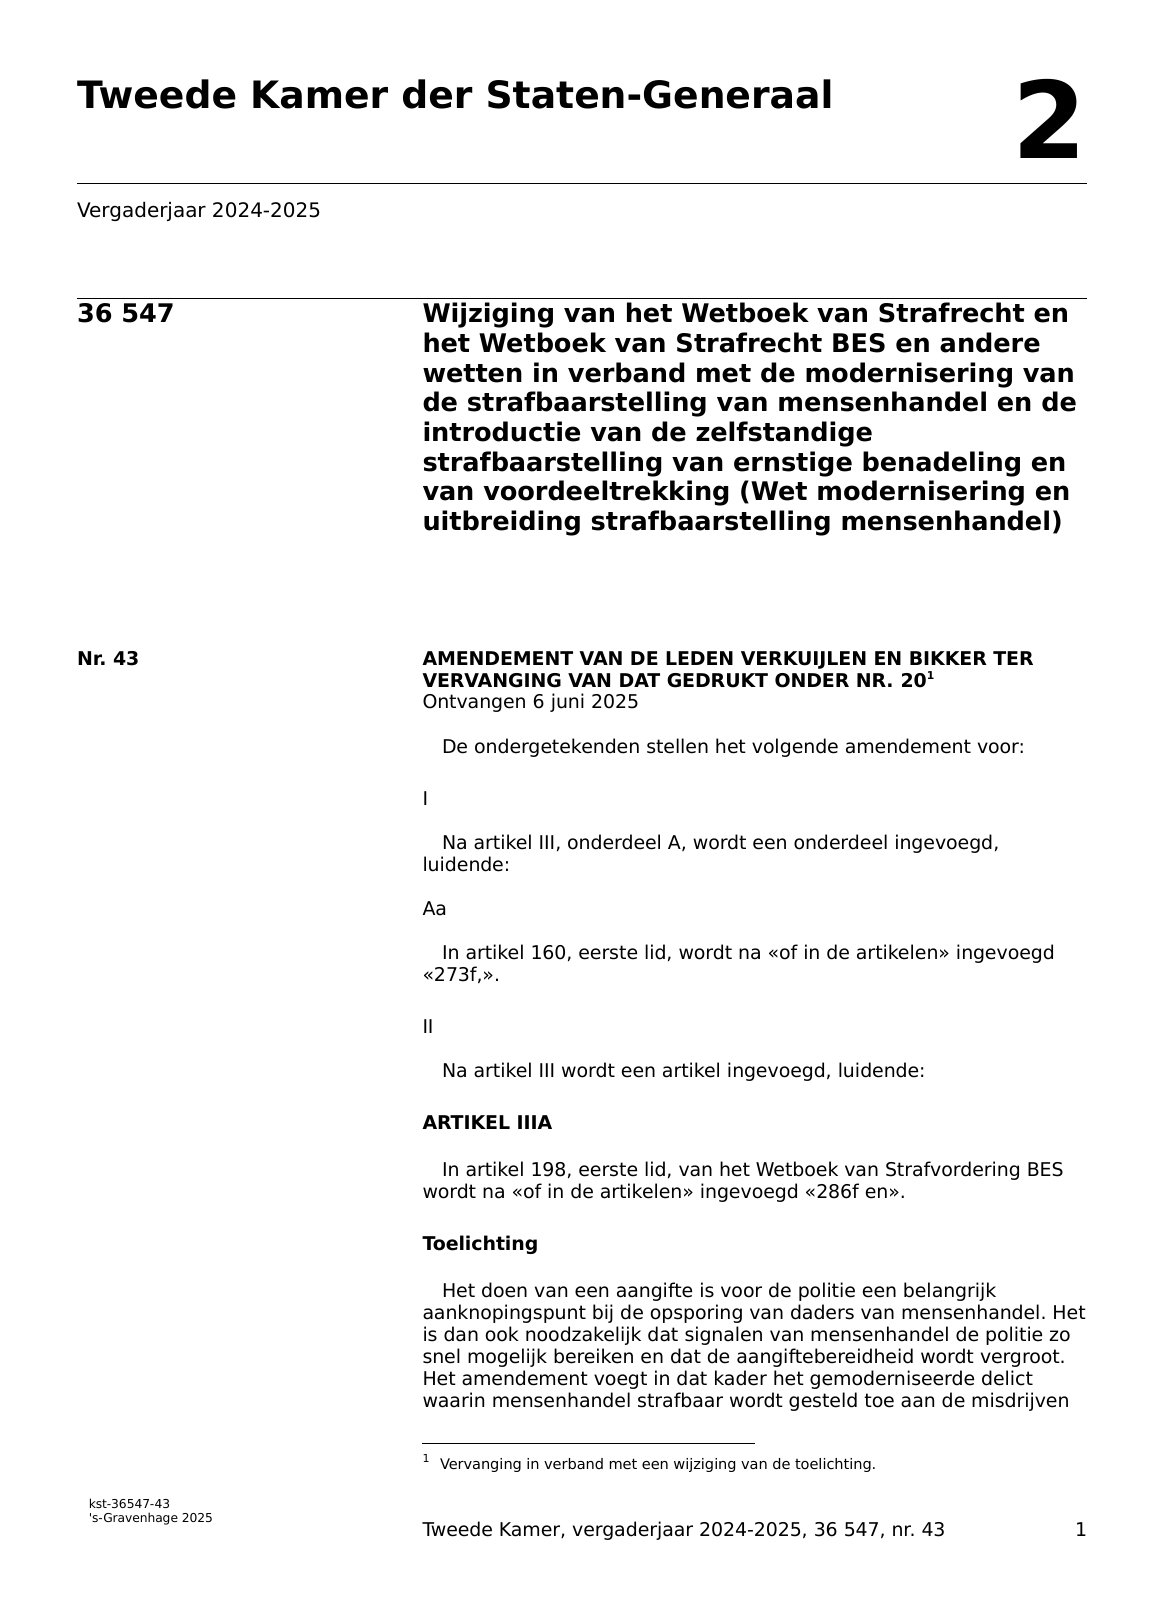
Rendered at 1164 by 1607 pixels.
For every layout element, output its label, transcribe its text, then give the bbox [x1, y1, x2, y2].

subtitle 36 547 Wijziging van het Wetboek van Strafrecht en het Wetboek van Strafrecht BES en andere wetten in verband met de modernisering van de strafbaarstelling van mensenhandel en de introductie van de zelfstandige strafbaarstelling van ernstige benadeling en van voordeeltrekking (Wet modernisering en uitbreiding strafbaarstelling mensenhandel) [77, 299, 1087, 536]
text Vervanging in verband met een wijziging van de toelichting. [422, 1452, 1087, 1474]
subtitle I [422, 788, 1087, 809]
subtitle Toelichting [422, 1233, 1087, 1255]
text 's-Gravenhage 2025 [88, 1511, 323, 1525]
text Ontvangen 6 juni 2025 [422, 691, 1087, 713]
text Na artikel III wordt een artikel ingevoegd, luidende: [422, 1060, 1087, 1082]
table_header 2 [886, 59, 1087, 183]
text In artikel 160, eerste lid, wordt na «of in de artikelen» ingevoegd «273f,». [422, 942, 1087, 986]
text Aa [422, 898, 1087, 920]
table_header Tweede Kamer der Staten-Generaal [77, 59, 886, 183]
subtitle II [422, 1016, 1087, 1038]
subtitle Nr. 43 AMENDEMENT VAN DE LEDEN VERKUIJLEN EN BIKKER TER VERVANGING VAN DAT GEDRUKT ONDER NR. 20 [77, 647, 1087, 691]
text Na artikel III, onderdeel A, wordt een onderdeel ingevoegd, luidende: [422, 832, 1087, 876]
text In artikel 198, eerste lid, van het Wetboek van Strafvordering BES wordt na «of in de artikelen» ingevoegd «286f en». [422, 1159, 1087, 1203]
text De ondergetekenden stellen het volgende amendement voor: [422, 736, 1087, 758]
text kst-36547-43 [88, 1497, 323, 1511]
text Het doen van een aangifte is voor de politie een belangrijk aanknopingspunt bij de opsporing van daders van mensenhandel. Het is dan ook noodzakelijk dat signalen van mensenhandel de politie zo snel mogelijk bereiken en dat de aangiftebereidheid wordt vergroot. Het amendement voegt in dat kader het gemoderniseerde delict waarin mensenhandel strafbaar wordt gesteld toe aan de misdrijven [422, 1280, 1087, 1412]
table_cell Vergaderjaar 2024-2025 [77, 184, 1087, 298]
subtitle ARTIKEL IIIA [422, 1112, 1087, 1134]
